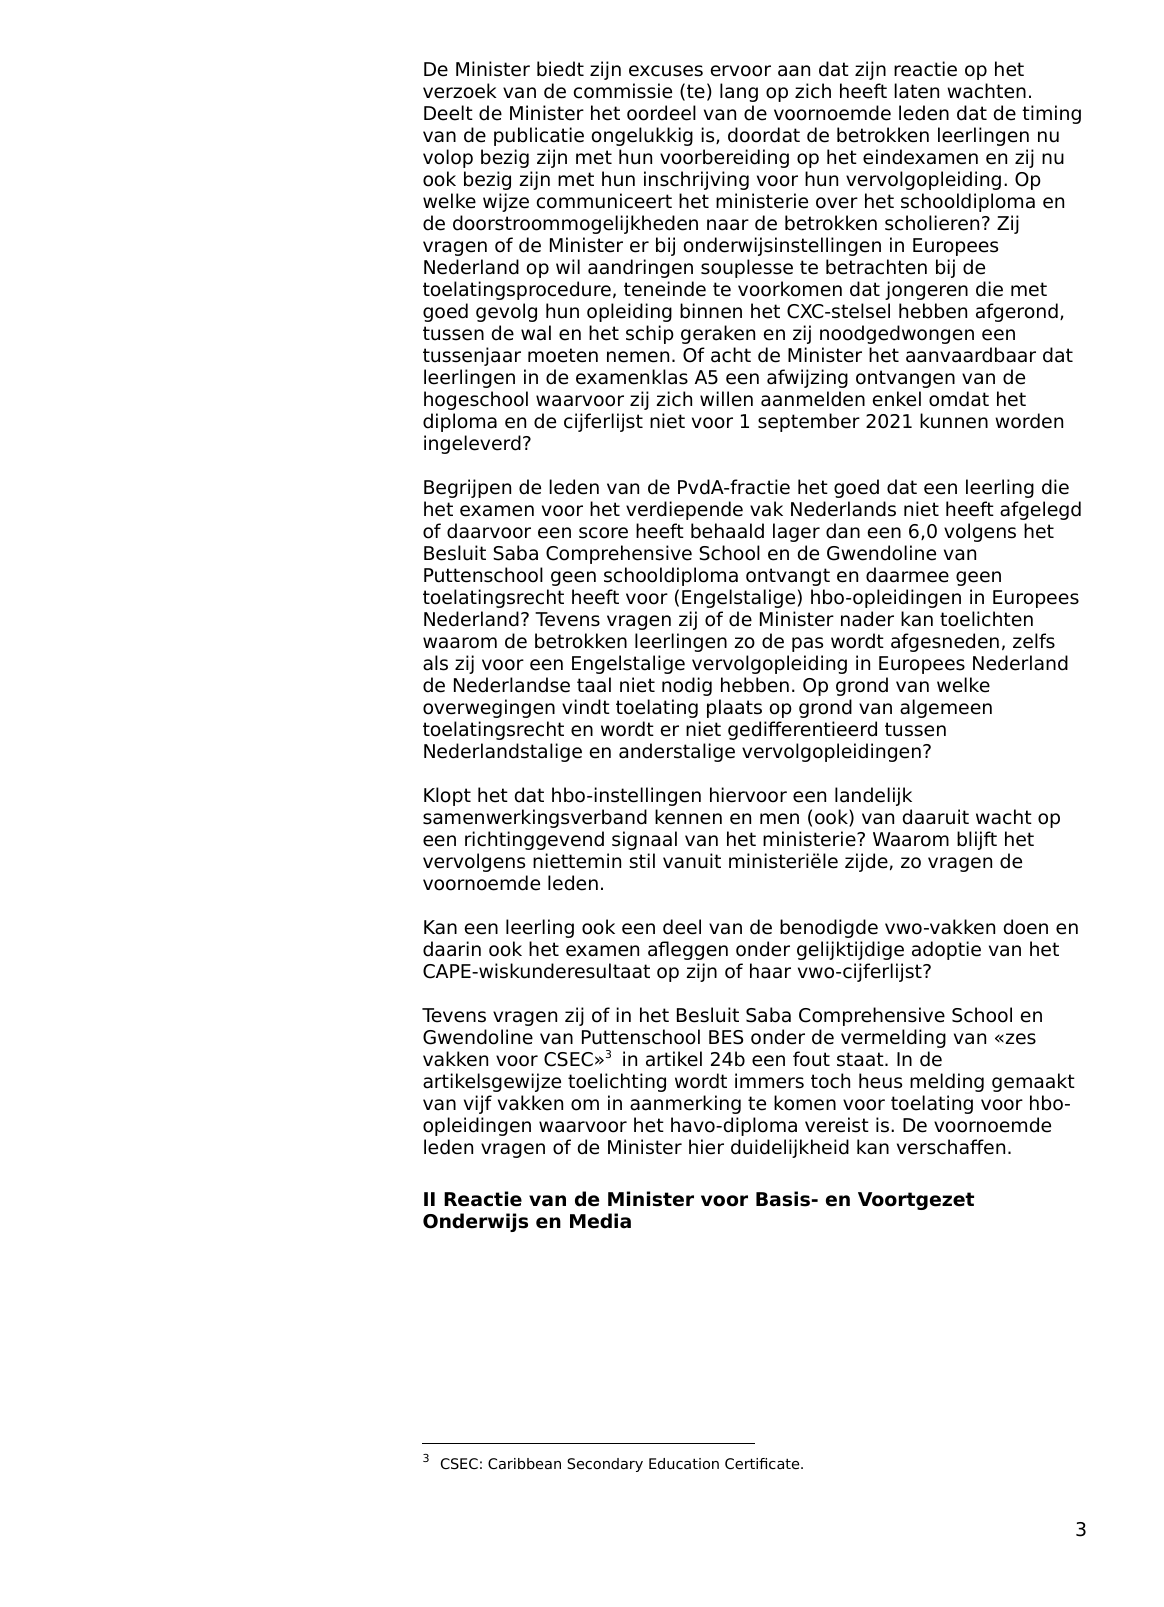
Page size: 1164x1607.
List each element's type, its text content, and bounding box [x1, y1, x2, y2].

text Begrijpen de leden van de PvdA-fractie het goed dat een leerling die het examen voor het verdiepende vak Nederlands niet heeft afgelegd of daarvoor een score heeft behaald lager dan een 6,0 volgens het Besluit Saba Comprehensive School en de Gwendoline van Puttenschool geen schooldiploma ontvangt en daarmee geen toelatingsrecht heeft voor (Engelstalige) hbo-opleidingen in Europees Nederland? Tevens vragen zij of de Minister nader kan toelichten waarom de betrokken leerlingen zo de pas wordt afgesneden, zelfs als zij voor een Engelstalige vervolgopleiding in Europees Nederland de Nederlandse taal niet nodig hebben. Op grond van welke overwegingen vindt toelating plaats op grond van algemeen toelatingsrecht en wordt er niet gedifferentieerd tussen Nederlandstalige en anderstalige vervolgopleidingen? [422, 477, 1087, 763]
text Klopt het dat hbo-instellingen hiervoor een landelijk samenwerkingsverband kennen en men (ook) van daaruit wacht op een richtinggevend signaal van het ministerie? Waarom blijft het vervolgens niettemin stil vanuit ministeriële zijde, zo vragen de voornoemde leden. [422, 785, 1087, 895]
text Kan een leerling ook een deel van de benodigde vwo-vakken doen en daarin ook het examen afleggen onder gelijktijdige adoptie van het CAPE-wiskunderesultaat op zijn of haar vwo-cijferlijst? [422, 917, 1087, 983]
subtitle II Reactie van de Minister voor Basis- en Voortgezet Onderwijs en Media [422, 1189, 1087, 1233]
text De Minister biedt zijn excuses ervoor aan dat zijn reactie op het verzoek van de commissie (te) lang op zich heeft laten wachten. Deelt de Minister het oordeel van de voornoemde leden dat de timing van de publicatie ongelukkig is, doordat de betrokken leerlingen nu volop bezig zijn met hun voorbereiding op het eindexamen en zij nu ook bezig zijn met hun inschrijving voor hun vervolgopleiding. Op welke wijze communiceert het ministerie over het schooldiploma en de doorstroommogelijkheden naar de betrokken scholieren? Zij vragen of de Minister er bij onderwijsinstellingen in Europees Nederland op wil aandringen souplesse te betrachten bij de toelatingsprocedure, teneinde te voorkomen dat jongeren die met goed gevolg hun opleiding binnen het CXC-stelsel hebben afgerond, tussen de wal en het schip geraken en zij noodgedwongen een tussenjaar moeten nemen. Of acht de Minister het aanvaardbaar dat leerlingen in de examenklas A5 een afwijzing ontvangen van de hogeschool waarvoor zij zich willen aanmelden enkel omdat het diploma en de cijferlijst niet voor 1 september 2021 kunnen worden ingeleverd? [422, 59, 1087, 455]
text CSEC: Caribbean Secondary Education Certificate. [422, 1452, 1087, 1474]
text Tevens vragen zij of in het Besluit Saba Comprehensive School en Gwendoline van Puttenschool BES onder de vermelding van «zes vakken voor CSEC» in artikel 24b een fout staat. In de artikelsgewijze toelichting wordt immers toch heus melding gemaakt van vijf vakken om in aanmerking te komen voor toelating voor hbo-opleidingen waarvoor het havo-diploma vereist is. De voornoemde leden vragen of de Minister hier duidelijkheid kan verschaffen. [422, 1005, 1087, 1159]
